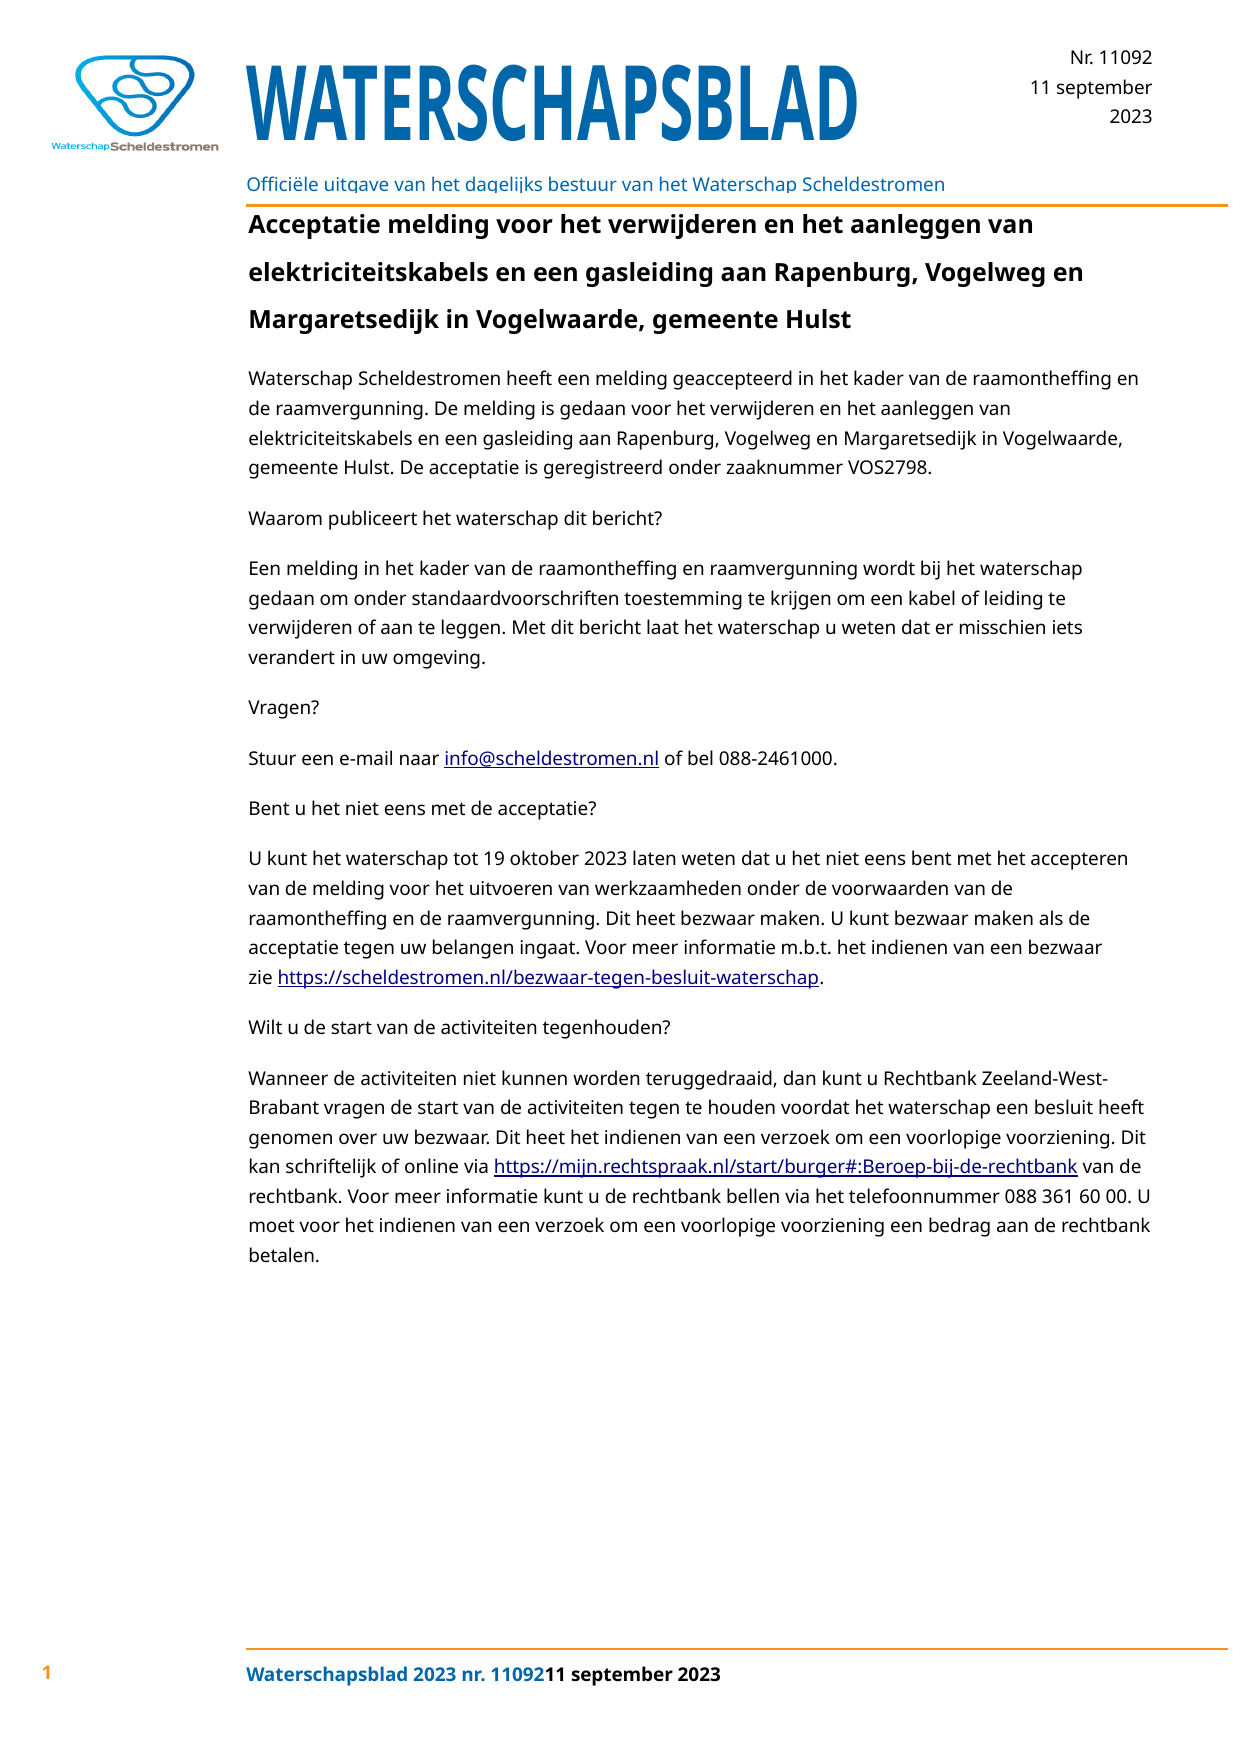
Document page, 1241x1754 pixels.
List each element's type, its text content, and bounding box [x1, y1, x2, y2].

text U kunt het waterschap tot 19 oktober 2023 laten weten dat u het niet eens bent met het accepteren van de melding voor het uitvoeren van werkzaamheden onder de voorwaarden van de raamontheffing en de raamvergunning. Dit heet bezwaar maken. U kunt bezwaar maken als de acceptatie tegen uw belangen ingaat. Voor meer informatie m.b.t. het indienen van een bezwaar zie https://scheldestromen.nl/bezwaar-tegen-besluit-waterschap. [248, 846, 1152, 989]
text Waarom publiceert het waterschap dit bericht? [248, 505, 1152, 530]
text Vragen? [248, 694, 1152, 720]
picture [41, 47, 231, 172]
text Waterschap Scheldestromen heeft een melding geaccepteerd in het kader van de raamontheffing en de raamvergunning. De melding is gedaan voor het verwijderen en het aanleggen van elektriciteitskabels en een gasleiding aan Rapenburg, Vogelweg en Margaretsedijk in Vogelwaarde, gemeente Hulst. De acceptatie is geregistreerd onder zaaknummer VOS2798. [248, 366, 1152, 480]
text Bent u het niet eens met de acceptatie? [248, 795, 1152, 821]
text Wanneer de activiteiten niet kunnen worden teruggedraaid, dan kunt u Rechtbank Zeeland-West-Brabant vragen de start van de activiteiten tegen te houden voordat het waterschap een besluit heeft genomen over uw bezwaar. Dit heet het indienen van een verzoek om een voorlopige voorziening. Dit kan schriftelijk of online via https://mijn.rechtspraak.nl/start/burger#:Beroep-bij-de-rechtbank van de rechtbank. Voor meer informatie kunt u de rechtbank bellen via het telefoonnummer 088 361 60 00. U moet voor het indienen van een verzoek om een voorlopige voorziening een bedrag aan de rechtbank betalen. [248, 1065, 1152, 1268]
text Acceptatie melding voor het verwijderen en het aanleggen van elektriciteitskabels en een gasleiding aan Rapenburg, Vogelweg en Margaretsedijk in Vogelwaarde, gemeente Hulst [248, 207, 1152, 336]
text Wilt u de start van de activiteiten tegenhouden? [248, 1014, 1152, 1040]
text Een melding in het kader van de raamontheffing en raamvergunning wordt bij het waterschap gedaan om onder standaardvoorschriften toestemming te krijgen om een kabel of leiding te verwijderen of aan te leggen. Met dit bericht laat het waterschap u weten dat er misschien iets verandert in uw omgeving. [248, 555, 1152, 669]
text Stuur een e-mail naar info@scheldestromen.nl of bel 088-2461000. [248, 745, 1152, 770]
